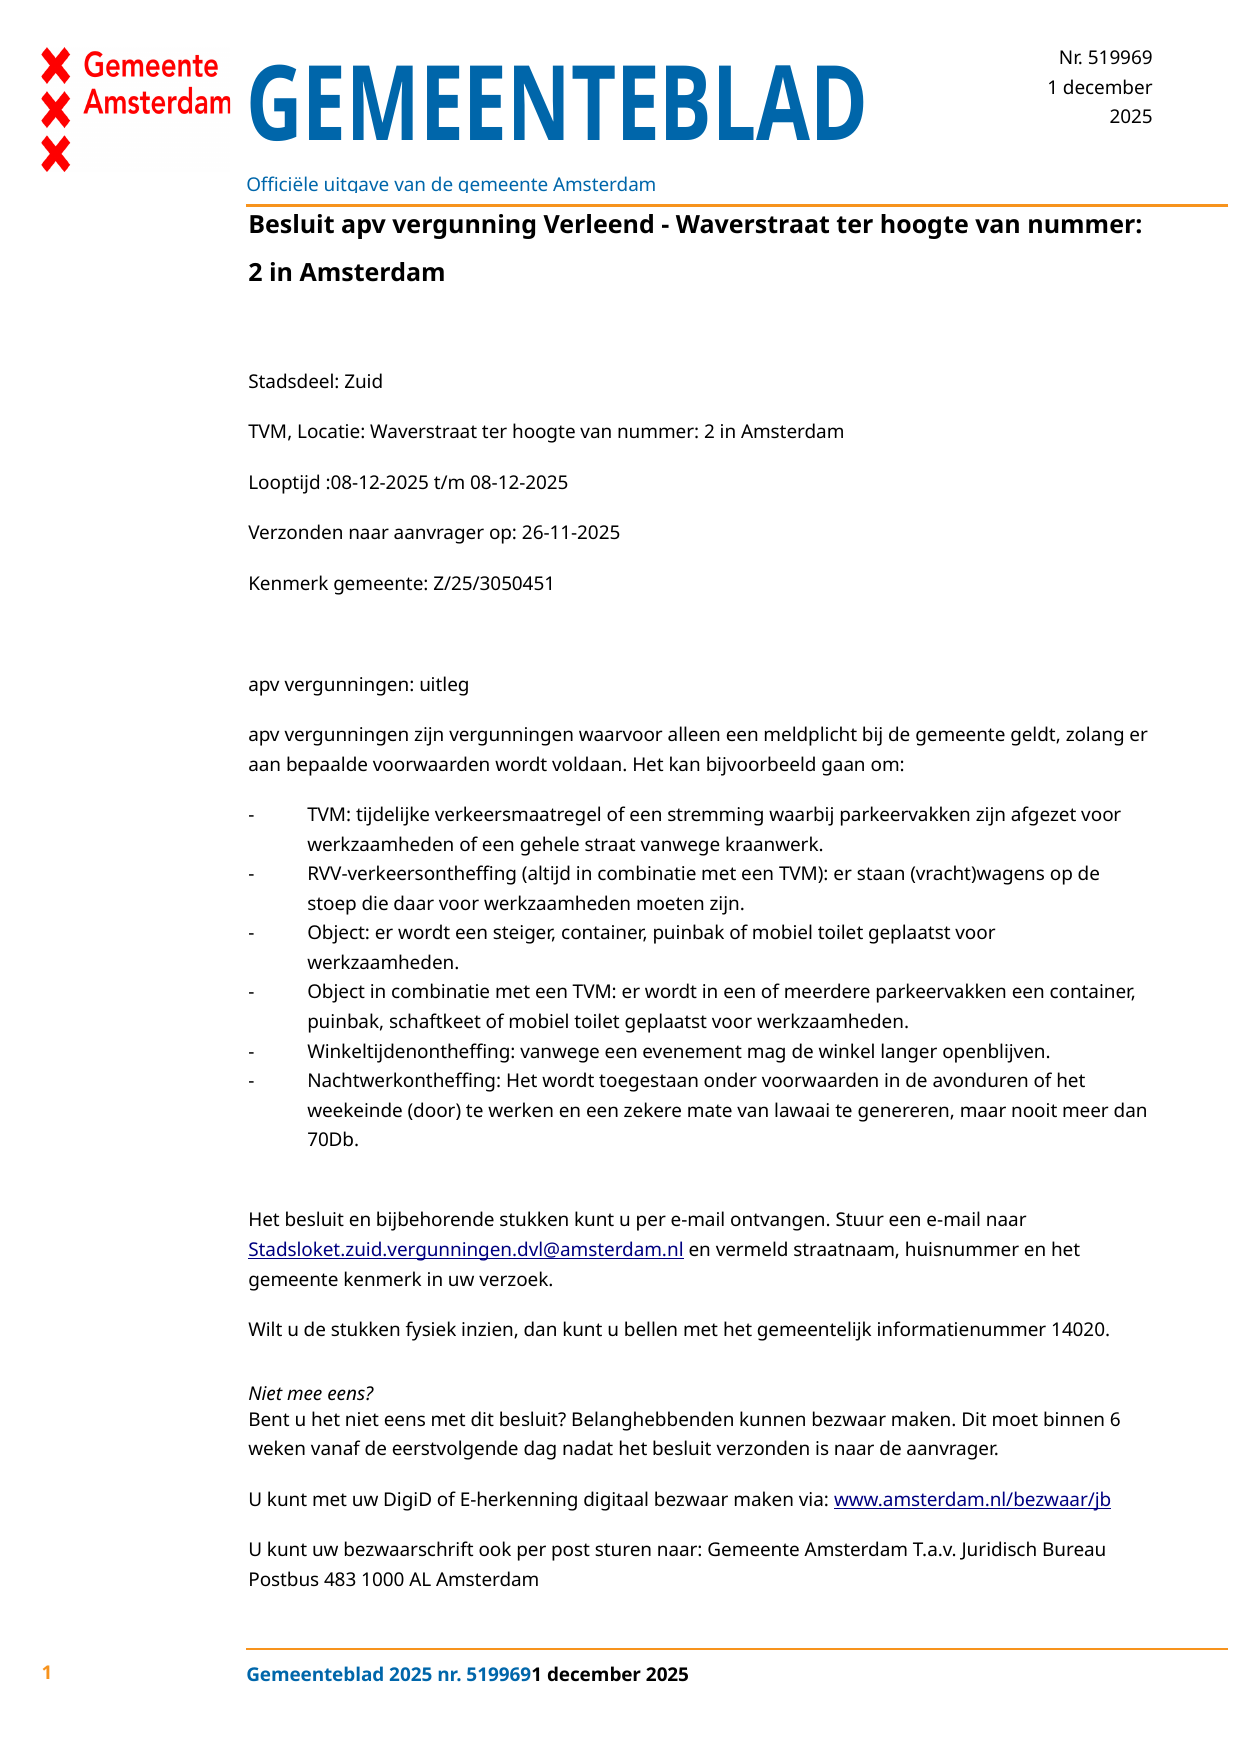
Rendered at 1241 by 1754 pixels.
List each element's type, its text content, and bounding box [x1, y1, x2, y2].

text Bent u het niet eens met dit besluit? Belanghebbenden kunnen bezwaar maken. Dit moet binnen 6 weken vanaf de eerstvolgende dag nadat het besluit verzonden is naar de aanvrager. [248, 1406, 1152, 1461]
list RVV-verkeersontheffing (altijd in combinatie met een TVM): er staan (vracht)wagens op de stoep die daar voor werkzaamheden moeten zijn. [248, 860, 1152, 916]
text Wilt u de stukken fysiek inzien, dan kunt u bellen met het gemeentelijk informatienummer 14020. [248, 1316, 1152, 1342]
list Winkeltijdenontheffing: vanwege een evenement mag de winkel langer openblijven. [248, 1038, 1152, 1064]
list TVM: tijdelijke verkeersmaatregel of een stremming waarbij parkeervakken zijn afgezet voor werkzaamheden of een gehele straat vanwege kraanwerk. [248, 801, 1152, 857]
text apv vergunningen zijn vergunningen waarvoor alleen een meldplicht bij de gemeente geldt, zolang er aan bepaalde voorwaarden wordt voldaan. Het kan bijvoorbeeld gaan om: [248, 721, 1152, 777]
picture [41, 47, 231, 172]
text U kunt uw bezwaarschrift ook per post sturen naar: Gemeente Amsterdam T.a.v. Juridisch Bureau Postbus 483 1000 AL Amsterdam [248, 1536, 1152, 1592]
text apv vergunningen: uitleg [248, 671, 1152, 697]
text Besluit apv vergunning Verleend - Waverstraat ter hoogte van nummer: 2 in Amsterdam [248, 207, 1152, 288]
text Kenmerk gemeente: Z/25/3050451 [248, 570, 1152, 596]
list Object: er wordt een steiger, container, puinbak of mobiel toilet geplaatst voor werkzaamheden. [248, 919, 1152, 975]
list Object in combinatie met een TVM: er wordt in een of meerdere parkeervakken een container, puinbak, schaftkeet of mobiel toilet geplaatst voor werkzaamheden. [248, 979, 1152, 1034]
text Verzonden naar aanvrager op: 26-11-2025 [248, 519, 1152, 545]
text Looptijd :08-12-2025 t/m 08-12-2025 [248, 469, 1152, 495]
text Niet mee eens? [248, 1380, 1152, 1406]
text TVM, Locatie: Waverstraat ter hoogte van nummer: 2 in Amsterdam [248, 419, 1152, 444]
list Nachtwerkontheffing: Het wordt toegestaan onder voorwaarden in de avonduren of het weekeinde (door) te werken en een zekere mate van lawaai te genereren, maar nooit meer dan 70Db. [248, 1067, 1152, 1152]
text Het besluit en bijbehorende stukken kunt u per e-mail ontvangen. Stuur een e-mail naar Stadsloket.zuid.vergunningen.dvl@amsterdam.nl en vermeld straatnaam, huisnummer en het gemeente kenmerk in uw verzoek. [248, 1207, 1152, 1292]
text U kunt met uw DigiD of E-herkenning digitaal bezwaar maken via: www.amsterdam.nl/bezwaar/jb [248, 1486, 1152, 1512]
text Stadsdeel: Zuid [248, 368, 1152, 394]
